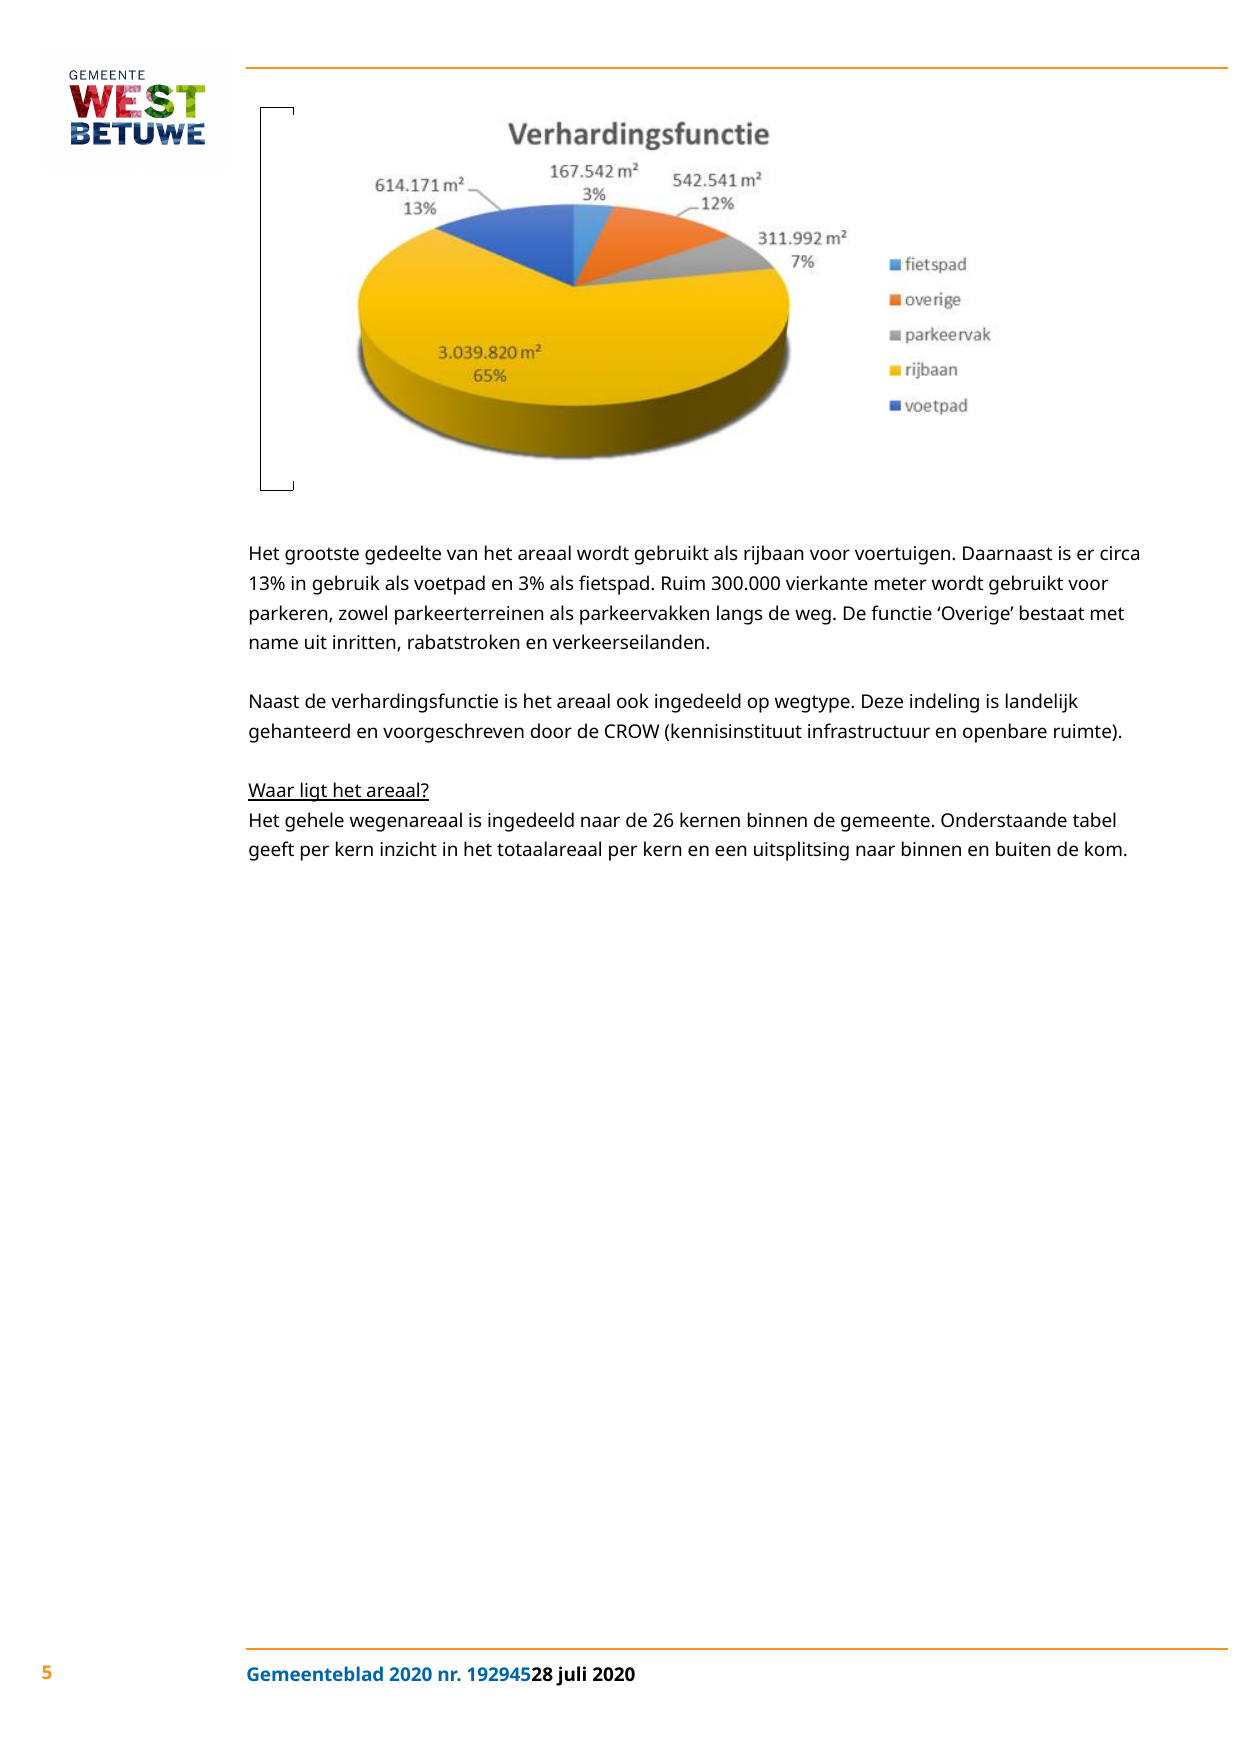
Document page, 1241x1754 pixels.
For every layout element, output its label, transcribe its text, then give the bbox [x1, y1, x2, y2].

text Naast de verhardingsfunctie is het areaal ook ingedeeld op wegtype. Deze indeling is landelijk gehanteerd en voorgeschreven door de CROW (kennisinstituut infrastructuur en openbare ruimte). [248, 688, 1152, 744]
picture [268, 115, 1004, 481]
text Het gehele wegenareaal is ingedeeld naar de 26 kernen binnen de gemeente. Onderstaande tabel geeft per kern inzicht in het totaalareaal per kern en een uitsplitsing naar binnen en buiten de kom. [248, 807, 1152, 862]
text Waar ligt het areaal? [248, 777, 1152, 803]
picture [41, 47, 231, 172]
text Het grootste gedeelte van het areaal wordt gebruikt als rijbaan voor voertuigen. Daarnaast is er circa 13% in gebruik als voetpad en 3% als fietspad. Ruim 300.000 vierkante meter wordt gebruikt voor parkeren, zowel parkeerterreinen als parkeervakken langs de weg. De functie ‘Overige’ bestaat met name uit inritten, rabatstroken en verkeerseilanden. [248, 541, 1152, 655]
